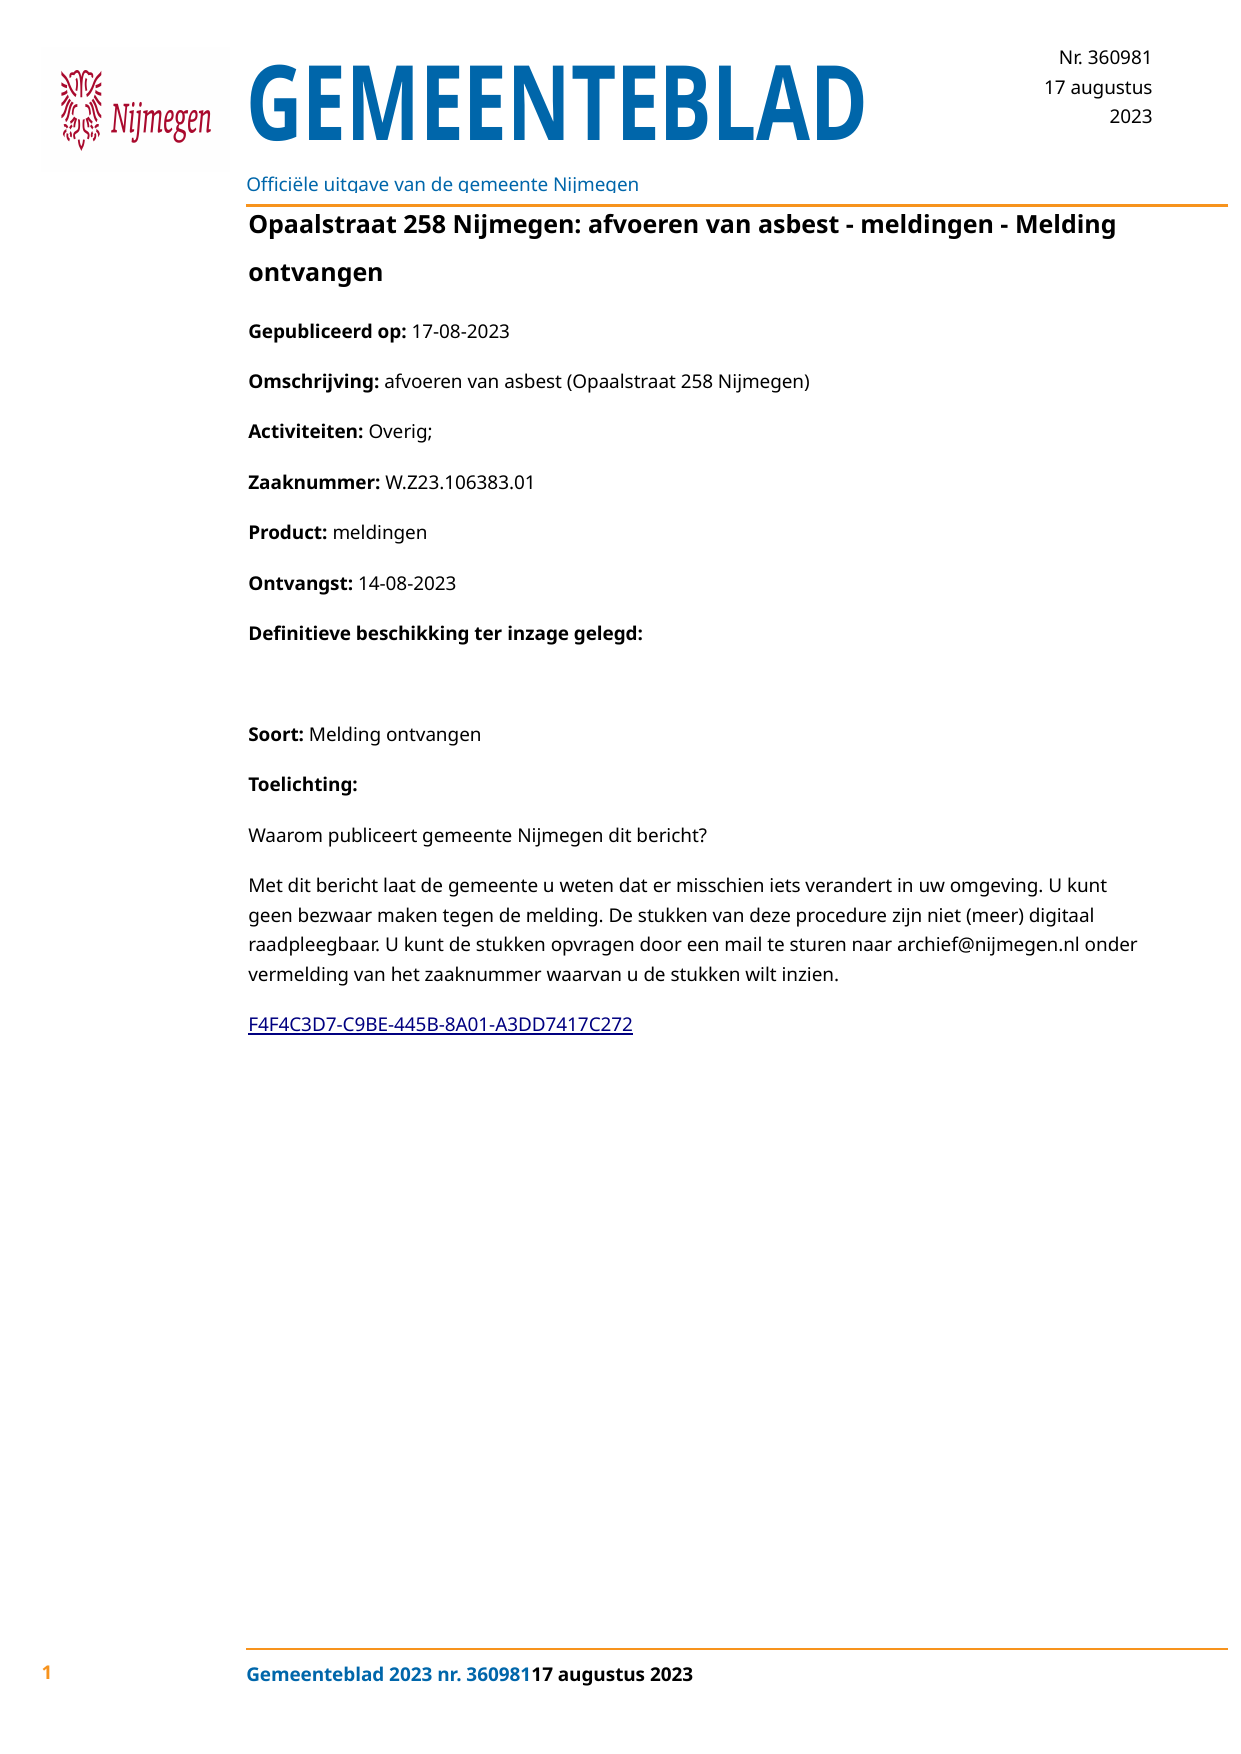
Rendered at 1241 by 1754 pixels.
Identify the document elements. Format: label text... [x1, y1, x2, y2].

text F4F4C3D7-C9BE-445B-8A01-A3DD7417C272 [248, 1012, 1152, 1037]
text Met dit bericht laat de gemeente u weten dat er misschien iets verandert in uw omgeving. U kunt geen bezwaar maken tegen de melding. De stukken van deze procedure zijn niet (meer) digitaal raadpleegbaar. U kunt de stukken opvragen door een mail te sturen naar archief@nijmegen.nl onder vermelding van het zaaknummer waarvan u de stukken wilt inzien. [248, 872, 1152, 987]
picture [41, 47, 231, 172]
text Waarom publiceert gemeente Nijmegen dit bericht? [248, 822, 1152, 848]
text Definitieve beschikking ter inzage gelegd: [248, 620, 1152, 646]
text Opaalstraat 258 Nijmegen: afvoeren van asbest - meldingen - Melding ontvangen [248, 207, 1152, 288]
text Gepubliceerd op: 17-08-2023 [248, 318, 1152, 344]
text Ontvangst: 14-08-2023 [248, 570, 1152, 596]
text Toelichting: [248, 772, 1152, 797]
text Soort: Melding ontvangen [248, 721, 1152, 747]
text Activiteiten: Overig; [248, 419, 1152, 444]
text Zaaknummer: W.Z23.106383.01 [248, 469, 1152, 495]
text Omschrijving: afvoeren van asbest (Opaalstraat 258 Nijmegen) [248, 368, 1152, 394]
text Product: meldingen [248, 519, 1152, 545]
